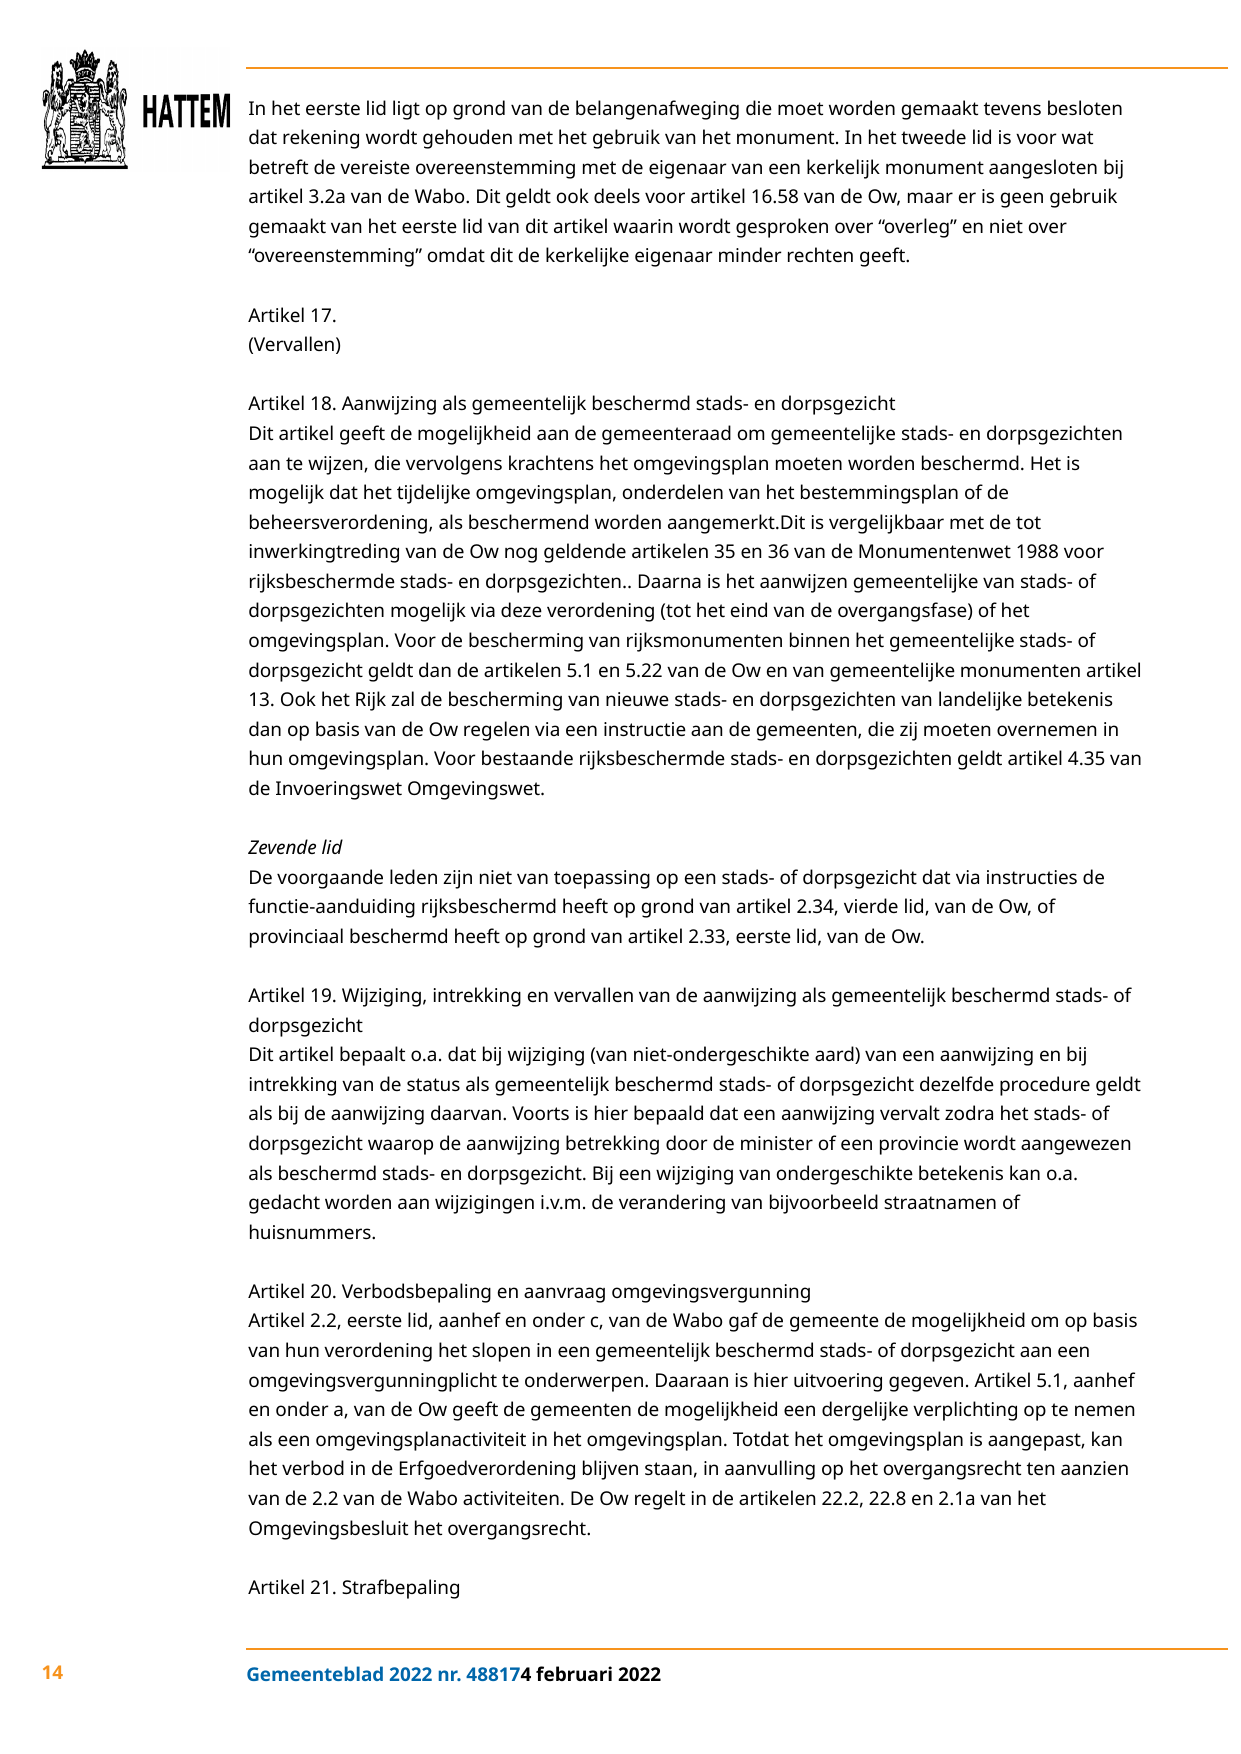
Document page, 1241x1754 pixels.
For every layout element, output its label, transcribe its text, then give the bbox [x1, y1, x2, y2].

text De voorgaande leden zijn niet van toepassing op een stads- of dorpsgezicht dat via instructies de functie-aanduiding rijksbeschermd heeft op grond van artikel 2.34, vierde lid, van de Ow, of provinciaal beschermd heeft op grond van artikel 2.33, eerste lid, van de Ow. [248, 864, 1152, 949]
text Dit artikel geeft de mogelijkheid aan de gemeenteraad om gemeentelijke stads- en dorpsgezichten aan te wijzen, die vervolgens krachtens het omgevingsplan moeten worden beschermd. Het is mogelijk dat het tijdelijke omgevingsplan, onderdelen van het bestemmingsplan of de beheersverordening, als beschermend worden aangemerkt.Dit is vergelijkbaar met de tot inwerkingtreding van de Ow nog geldende artikelen 35 en 36 van de Monumentenwet 1988 voor rijksbeschermde stads- en dorpsgezichten.. Daarna is het aanwijzen gemeentelijke van stads- of dorpsgezichten mogelijk via deze verordening (tot het eind van de overgangsfase) of het omgevingsplan. Voor de bescherming van rijksmonumenten binnen het gemeentelijke stads- of dorpsgezicht geldt dan de artikelen 5.1 en 5.22 van de Ow en van gemeentelijke monumenten artikel 13. Ook het Rijk zal de bescherming van nieuwe stads- en dorpsgezichten van landelijke betekenis dan op basis van de Ow regelen via een instructie aan de gemeenten, die zij moeten overnemen in hun omgevingsplan. Voor bestaande rijksbeschermde stads- en dorpsgezichten geldt artikel 4.35 van de Invoeringswet Omgevingswet. [248, 420, 1152, 801]
text Artikel 19. Wijziging, intrekking en vervallen van de aanwijzing als gemeentelijk beschermd stads- of dorpsgezicht [248, 982, 1152, 1038]
picture [41, 47, 231, 172]
text Artikel 18. Aanwijzing als gemeentelijk beschermd stads- en dorpsgezicht [248, 391, 1152, 416]
text Artikel 17. [248, 302, 1152, 328]
text Artikel 20. Verbodsbepaling en aanvraag omgevingsvergunning [248, 1278, 1152, 1304]
text Artikel 2.2, eerste lid, aanhef en onder c, van de Wabo gaf de gemeente de mogelijkheid om op basis van hun verordening het slopen in een gemeentelijk beschermd stads- of dorpsgezicht aan een omgevingsvergunningplicht te onderwerpen. Daaraan is hier uitvoering gegeven. Artikel 5.1, aanhef en onder a, van de Ow geeft de gemeenten de mogelijkheid een dergelijke verplichting op te nemen als een omgevingsplanactiviteit in het omgevingsplan. Totdat het omgevingsplan is aangepast, kan het verbod in de Erfgoedverordening blijven staan, in aanvulling op het overgangsrecht ten aanzien van de 2.2 van de Wabo activiteiten. De Ow regelt in de artikelen 22.2, 22.8 en 2.1a van het Omgevingsbesluit het overgangsrecht. [248, 1308, 1152, 1541]
text Zevende lid [248, 834, 1152, 860]
text In het eerste lid ligt op grond van de belangenafweging die moet worden gemaakt tevens besloten dat rekening wordt gehouden met het gebruik van het monument. In het tweede lid is voor wat betreft de vereiste overeenstemming met de eigenaar van een kerkelijk monument aangesloten bij artikel 3.2a van de Wabo. Dit geldt ook deels voor artikel 16.58 van de Ow, maar er is geen gebruik gemaakt van het eerste lid van dit artikel waarin wordt gesproken over “overleg” en niet over “overeenstemming” omdat dit de kerkelijke eigenaar minder rechten geeft. [248, 95, 1152, 268]
text Dit artikel bepaalt o.a. dat bij wijziging (van niet-ondergeschikte aard) van een aanwijzing en bij intrekking van de status als gemeentelijk beschermd stads- of dorpsgezicht dezelfde procedure geldt als bij de aanwijzing daarvan. Voorts is hier bepaald dat een aanwijzing vervalt zodra het stads- of dorpsgezicht waarop de aanwijzing betrekking door de minister of een provincie wordt aangewezen als beschermd stads- en dorpsgezicht. Bij een wijziging van ondergeschikte betekenis kan o.a. gedacht worden aan wijzigingen i.v.m. de verandering van bijvoorbeeld straatnamen of huisnummers. [248, 1041, 1152, 1245]
text Artikel 21. Strafbepaling [248, 1574, 1152, 1600]
text (Vervallen) [248, 331, 1152, 357]
